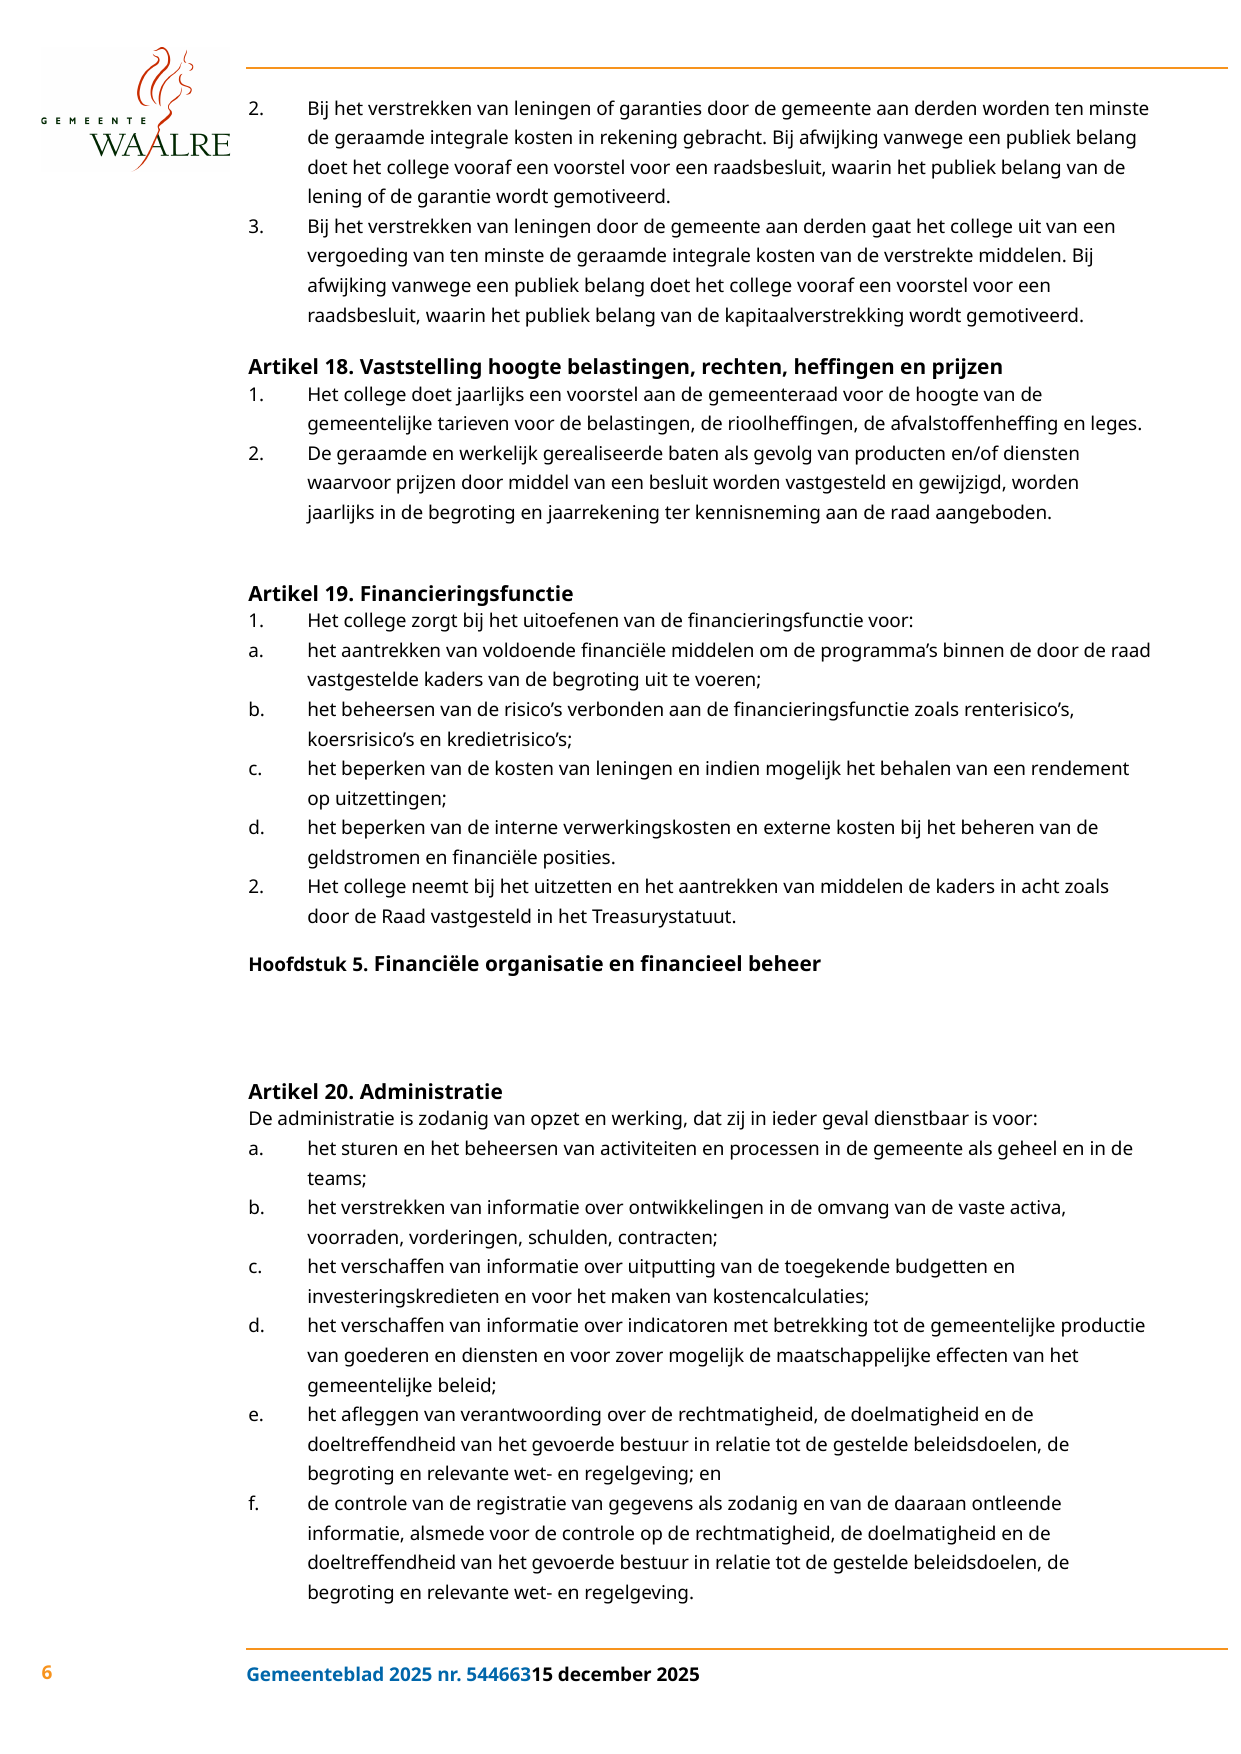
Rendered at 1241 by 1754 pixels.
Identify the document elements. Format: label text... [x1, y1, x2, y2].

list het afleggen van verantwoording over de rechtmatigheid, de doelmatigheid en de doeltreffendheid van het gevoerde bestuur in relatie tot de gestelde beleidsdoelen, de begroting en relevante wet- en regelgeving; en [248, 1401, 1152, 1486]
list de controle van de registratie van gegevens als zodanig en van de daaraan ontleende informatie, alsmede voor de controle op de rechtmatigheid, de doelmatigheid en de doeltreffendheid van het gevoerde bestuur in relatie tot de gestelde beleidsdoelen, de begroting en relevante wet- en regelgeving. [248, 1490, 1152, 1604]
text Artikel 20. Administratie [248, 1077, 1152, 1106]
list het verschaffen van informatie over uitputting van de toegekende budgetten en investeringskredieten en voor het maken van kostencalculaties; [248, 1253, 1152, 1309]
list Het college zorgt bij het uitoefenen van de financieringsfunctie voor: [248, 607, 1152, 633]
text Hoofdstuk 5. Financiële organisatie en financieel beheer [248, 949, 1152, 977]
list het sturen en het beheersen van activiteiten en processen in de gemeente als geheel en in de teams; [248, 1135, 1152, 1190]
picture [41, 47, 231, 172]
list De geraamde en werkelijk gerealiseerde baten als gevolg van producten en/of diensten waarvoor prijzen door middel van een besluit worden vastgesteld en gewijzigd, worden jaarlijks in de begroting en jaarrekening ter kennisneming aan de raad aangeboden. [248, 440, 1152, 525]
text De administratie is zodanig van opzet en werking, dat zij in ieder geval dienstbaar is voor: [248, 1106, 1152, 1131]
list Het college neemt bij het uitzetten en het aantrekken van middelen de kaders in acht zoals door de Raad vastgesteld in het Treasurystatuut. [248, 874, 1152, 929]
text Artikel 19. Financieringsfunctie [248, 579, 1152, 607]
list Het college doet jaarlijks een voorstel aan de gemeenteraad voor de hoogte van de gemeentelijke tarieven voor de belastingen, de rioolheffingen, de afvalstoffenheffing en leges. [248, 381, 1152, 436]
list het aantrekken van voldoende financiële middelen om de programma’s binnen de door de raad vastgestelde kaders van de begroting uit te voeren; [248, 637, 1152, 692]
list het verstrekken van informatie over ontwikkelingen in de omvang van de vaste activa, voorraden, vorderingen, schulden, contracten; [248, 1194, 1152, 1249]
list Bij het verstrekken van leningen door de gemeente aan derden gaat het college uit van een vergoeding van ten minste de geraamde integrale kosten van de verstrekte middelen. Bij afwijking vanwege een publiek belang doet het college vooraf een voorstel voor een raadsbesluit, waarin het publiek belang van de kapitaalverstrekking wordt gemotiveerd. [248, 213, 1152, 328]
list het verschaffen van informatie over indicatoren met betrekking tot de gemeentelijke productie van goederen en diensten en voor zover mogelijk de maatschappelijke effecten van het gemeentelijke beleid; [248, 1313, 1152, 1397]
list het beperken van de interne verwerkingskosten en externe kosten bij het beheren van de geldstromen en financiële posities. [248, 814, 1152, 870]
list Bij het verstrekken van leningen of garanties door de gemeente aan derden worden ten minste de geraamde integrale kosten in rekening gebracht. Bij afwijking vanwege een publiek belang doet het college vooraf een voorstel voor een raadsbesluit, waarin het publiek belang van de lening of de garantie wordt gemotiveerd. [248, 95, 1152, 209]
list het beperken van de kosten van leningen en indien mogelijk het behalen van een rendement op uitzettingen; [248, 755, 1152, 811]
text Artikel 18. Vaststelling hoogte belastingen, rechten, heffingen en prijzen [248, 352, 1152, 381]
list het beheersen van de risico’s verbonden aan de financieringsfunctie zoals renterisico’s, koersrisico’s en kredietrisico’s; [248, 696, 1152, 752]
